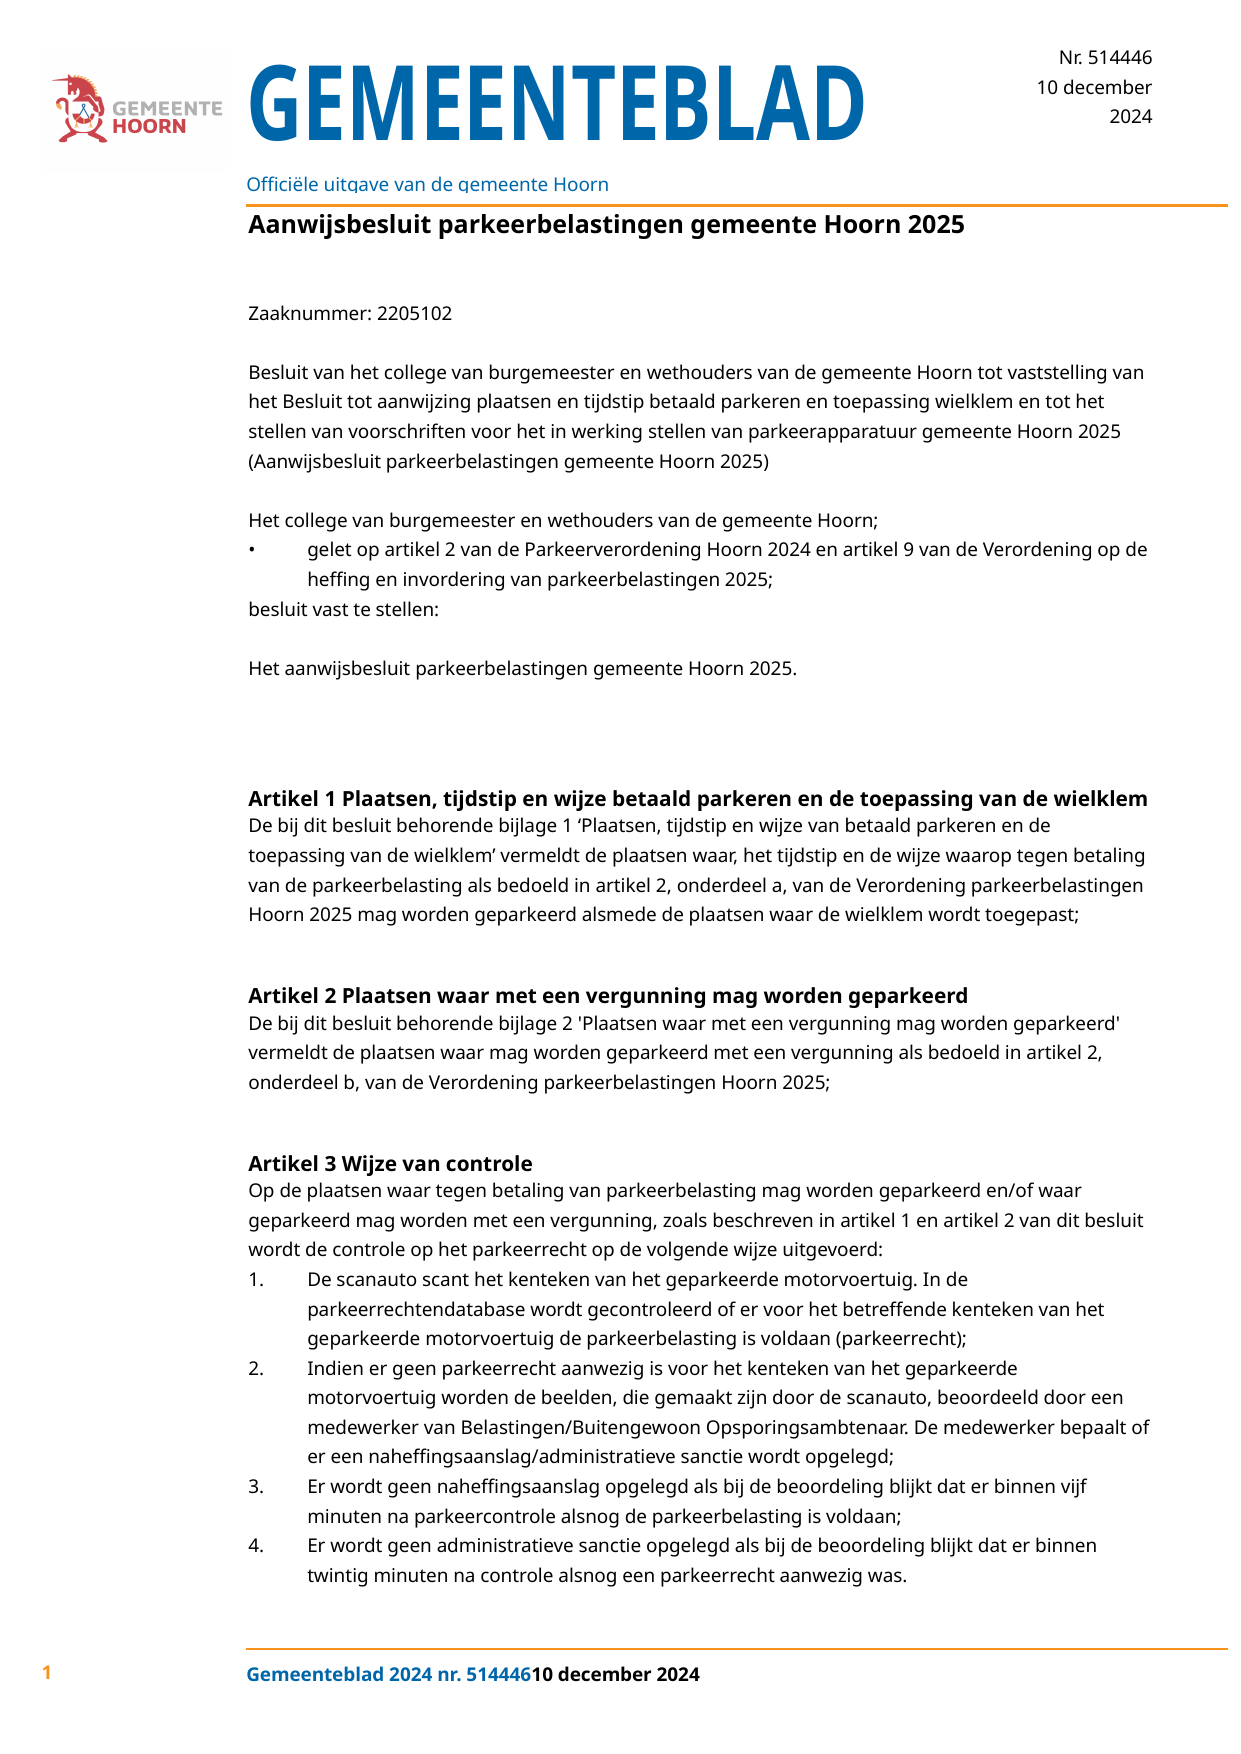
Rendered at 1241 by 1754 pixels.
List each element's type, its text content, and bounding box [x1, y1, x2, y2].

text Het aanwijsbesluit parkeerbelastingen gemeente Hoorn 2025. [248, 655, 1152, 681]
text Het college van burgemeester en wethouders van de gemeente Hoorn; [248, 507, 1152, 533]
text Op de plaatsen waar tegen betaling van parkeerbelasting mag worden geparkeerd en/of waar geparkeerd mag worden met een vergunning, zoals beschreven in artikel 1 en artikel 2 van dit besluit wordt de controle op het parkeerrecht op de volgende wijze uitgevoerd: [248, 1177, 1152, 1262]
list De scanauto scant het kenteken van het geparkeerde motorvoertuig. In de parkeerrechtendatabase wordt gecontroleerd of er voor het betreffende kenteken van het geparkeerde motorvoertuig de parkeerbelasting is voldaan (parkeerrecht); [248, 1266, 1152, 1351]
text Zaaknummer: 2205102 [248, 300, 1152, 326]
text Artikel 1 Plaatsen, tijdstip en wijze betaald parkeren en de toepassing van de wielklem [248, 784, 1152, 813]
text Artikel 3 Wijze van controle [248, 1149, 1152, 1177]
picture [41, 47, 231, 172]
text Besluit van het college van burgemeester en wethouders van de gemeente Hoorn tot vaststelling van het Besluit tot aanwijzing plaatsen en tijdstip betaald parkeren en toepassing wielklem en tot het stellen van voorschriften voor het in werking stellen van parkeerapparatuur gemeente Hoorn 2025 (Aanwijsbesluit parkeerbelastingen gemeente Hoorn 2025) [248, 359, 1152, 473]
text Artikel 2 Plaatsen waar met een vergunning mag worden geparkeerd [248, 981, 1152, 1010]
text Aanwijsbesluit parkeerbelastingen gemeente Hoorn 2025 [248, 207, 1152, 241]
text besluit vast te stellen: [248, 596, 1152, 621]
list Er wordt geen naheffingsaanslag opgelegd als bij de beoordeling blijkt dat er binnen vijf minuten na parkeercontrole alsnog de parkeerbelasting is voldaan; [248, 1473, 1152, 1528]
list gelet op artikel 2 van de Parkeerverordening Hoorn 2024 en artikel 9 van de Verordening op de heffing en invordering van parkeerbelastingen 2025; [248, 537, 1152, 592]
list Er wordt geen administratieve sanctie opgelegd als bij de beoordeling blijkt dat er binnen twintig minuten na controle alsnog een parkeerrecht aanwezig was. [248, 1532, 1152, 1588]
list Indien er geen parkeerrecht aanwezig is voor het kenteken van het geparkeerde motorvoertuig worden de beelden, die gemaakt zijn door de scanauto, beoordeeld door een medewerker van Belastingen/Buitengewoon Opsporingsambtenaar. De medewerker bepaalt of er een naheffingsaanslag/administratieve sanctie wordt opgelegd; [248, 1355, 1152, 1469]
text De bij dit besluit behorende bijlage 1 ‘Plaatsen, tijdstip en wijze van betaald parkeren en de toepassing van de wielklem’ vermeldt de plaatsen waar, het tijdstip en de wijze waarop tegen betaling van de parkeerbelasting als bedoeld in artikel 2, onderdeel a, van de Verordening parkeerbelastingen Hoorn 2025 mag worden geparkeerd alsmede de plaatsen waar de wielklem wordt toegepast; [248, 813, 1152, 927]
text De bij dit besluit behorende bijlage 2 'Plaatsen waar met een vergunning mag worden geparkeerd' vermeldt de plaatsen waar mag worden geparkeerd met een vergunning als bedoeld in artikel 2, onderdeel b, van de Verordening parkeerbelastingen Hoorn 2025; [248, 1010, 1152, 1095]
